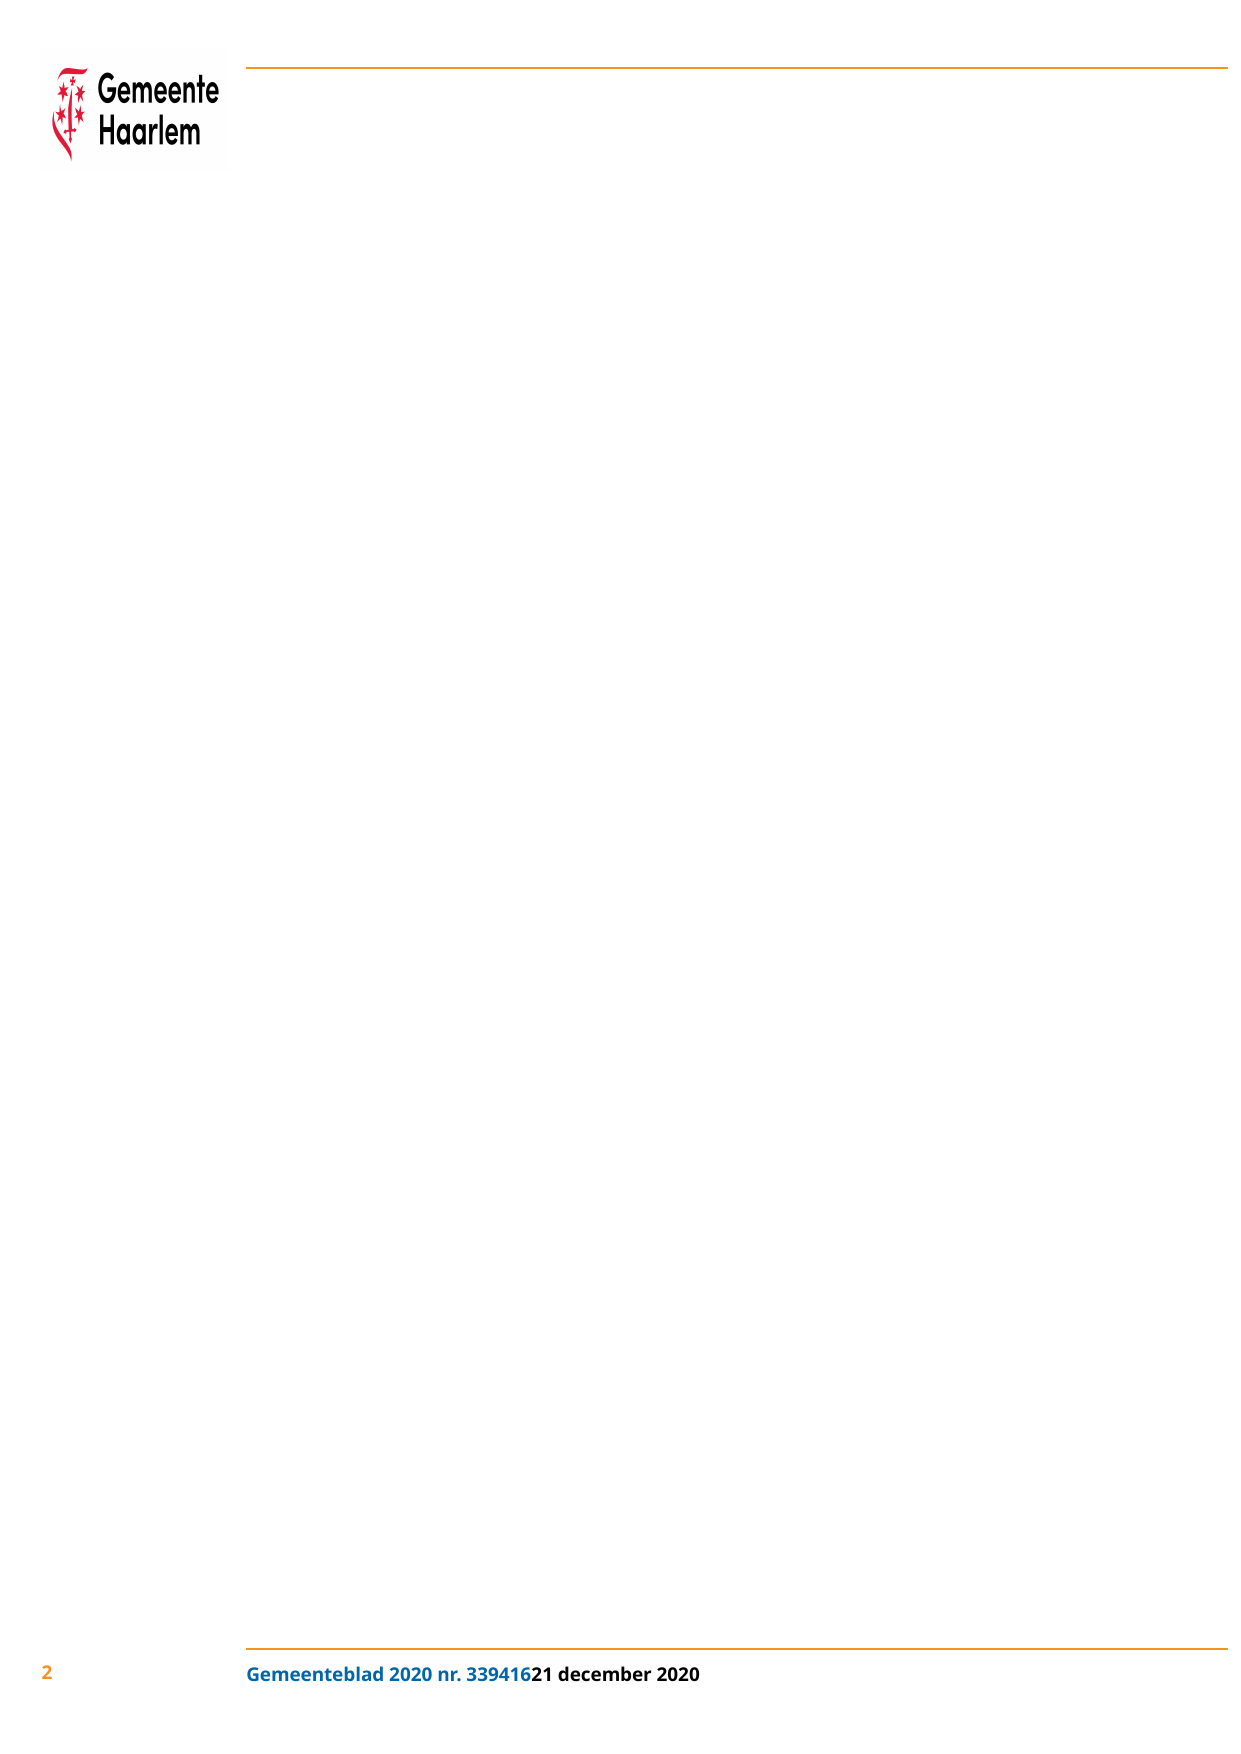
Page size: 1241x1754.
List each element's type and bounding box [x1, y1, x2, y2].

picture [41, 47, 231, 172]
